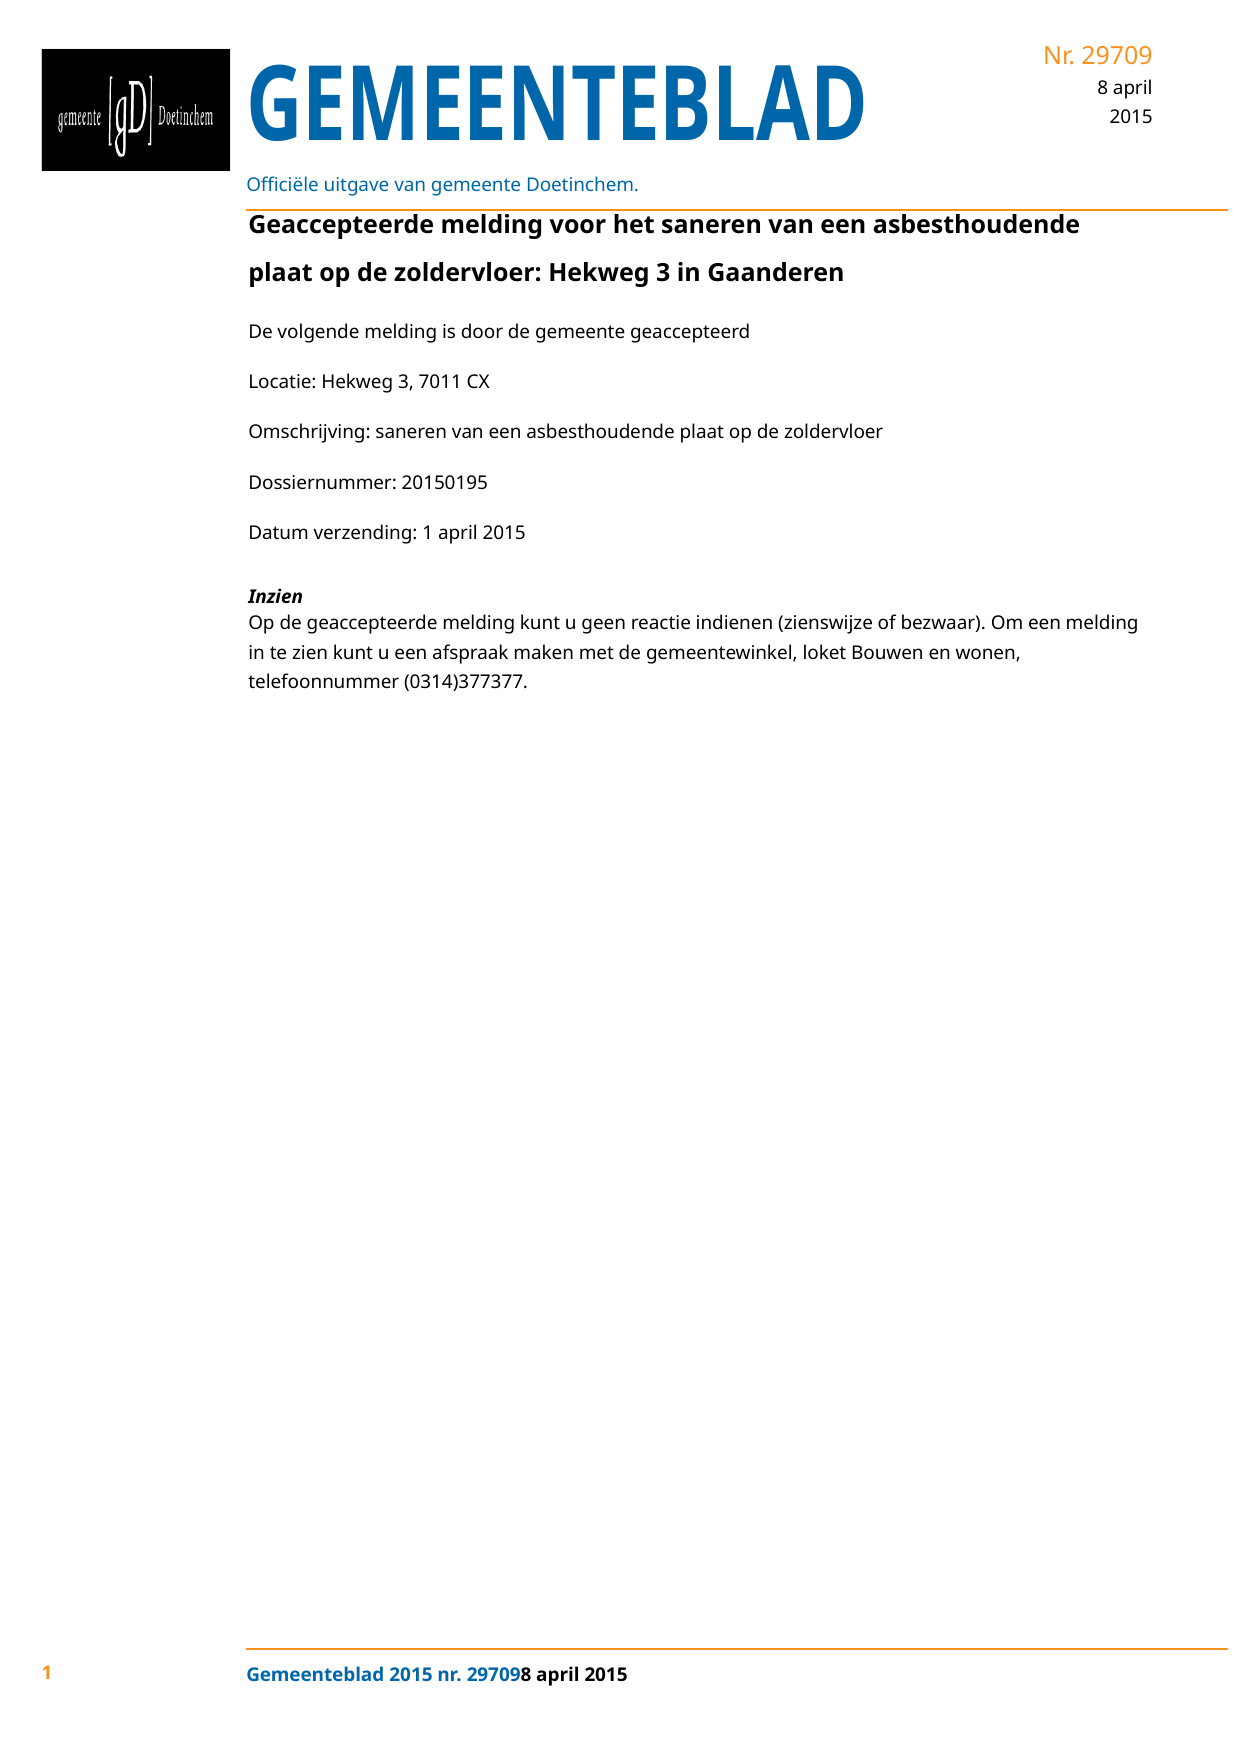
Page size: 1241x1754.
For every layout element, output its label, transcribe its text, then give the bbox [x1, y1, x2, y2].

text Omschrijving: saneren van een asbesthoudende plaat op de zoldervloer [248, 419, 1152, 444]
picture [41, 47, 231, 172]
text Datum verzending: 1 april 2015 [248, 519, 1152, 545]
text De volgende melding is door de gemeente geaccepteerd [248, 318, 1152, 344]
text Geaccepteerde melding voor het saneren van een asbesthoudende plaat op de zoldervloer: Hekweg 3 in Gaanderen [248, 211, 1152, 288]
text Op de geaccepteerde melding kunt u geen reactie indienen (zienswijze of bezwaar). Om een melding in te zien kunt u een afspraak maken met de gemeentewinkel, loket Bouwen en wonen, telefoonnummer (0314)377377. [248, 609, 1152, 694]
text Inzien [248, 583, 1152, 609]
text Locatie: Hekweg 3, 7011 CX [248, 368, 1152, 394]
text Dossiernummer: 20150195 [248, 469, 1152, 495]
